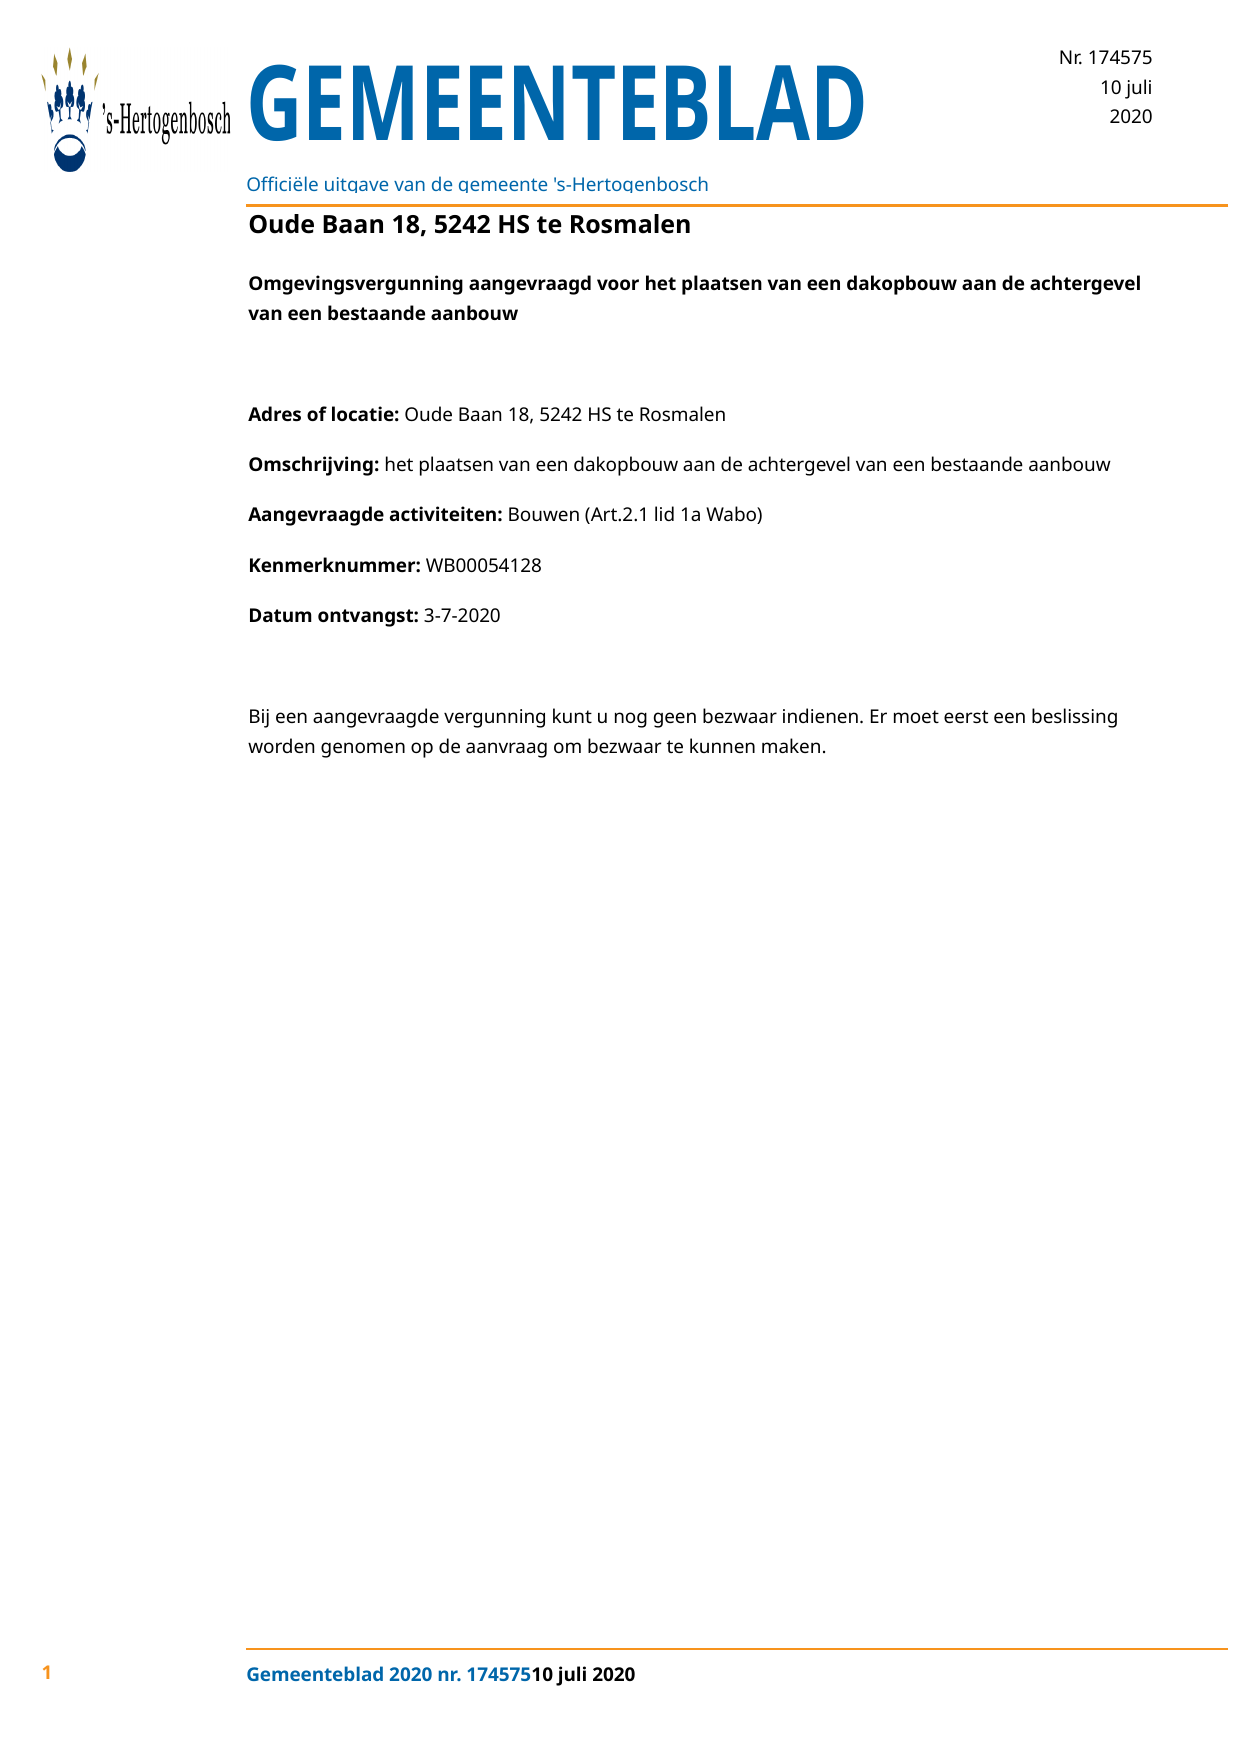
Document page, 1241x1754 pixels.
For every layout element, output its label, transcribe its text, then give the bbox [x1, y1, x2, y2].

text Datum ontvangst: 3-7-2020 [248, 602, 1152, 628]
text Omschrijving: het plaatsen van een dakopbouw aan de achtergevel van een bestaande aanbouw [248, 451, 1152, 477]
text Omgevingsvergunning aangevraagd voor het plaatsen van een dakopbouw aan de achtergevel van een bestaande aanbouw [248, 270, 1152, 326]
text Aangevraagde activiteiten: Bouwen (Art.2.1 lid 1a Wabo) [248, 502, 1152, 527]
text Bij een aangevraagde vergunning kunt u nog geen bezwaar indienen. Er moet eerst een beslissing worden genomen op de aanvraag om bezwaar te kunnen maken. [248, 703, 1152, 758]
text Oude Baan 18, 5242 HS te Rosmalen [248, 207, 1152, 241]
picture [41, 47, 231, 172]
text Kenmerknummer: WB00054128 [248, 552, 1152, 578]
text Adres of locatie: Oude Baan 18, 5242 HS te Rosmalen [248, 401, 1152, 426]
